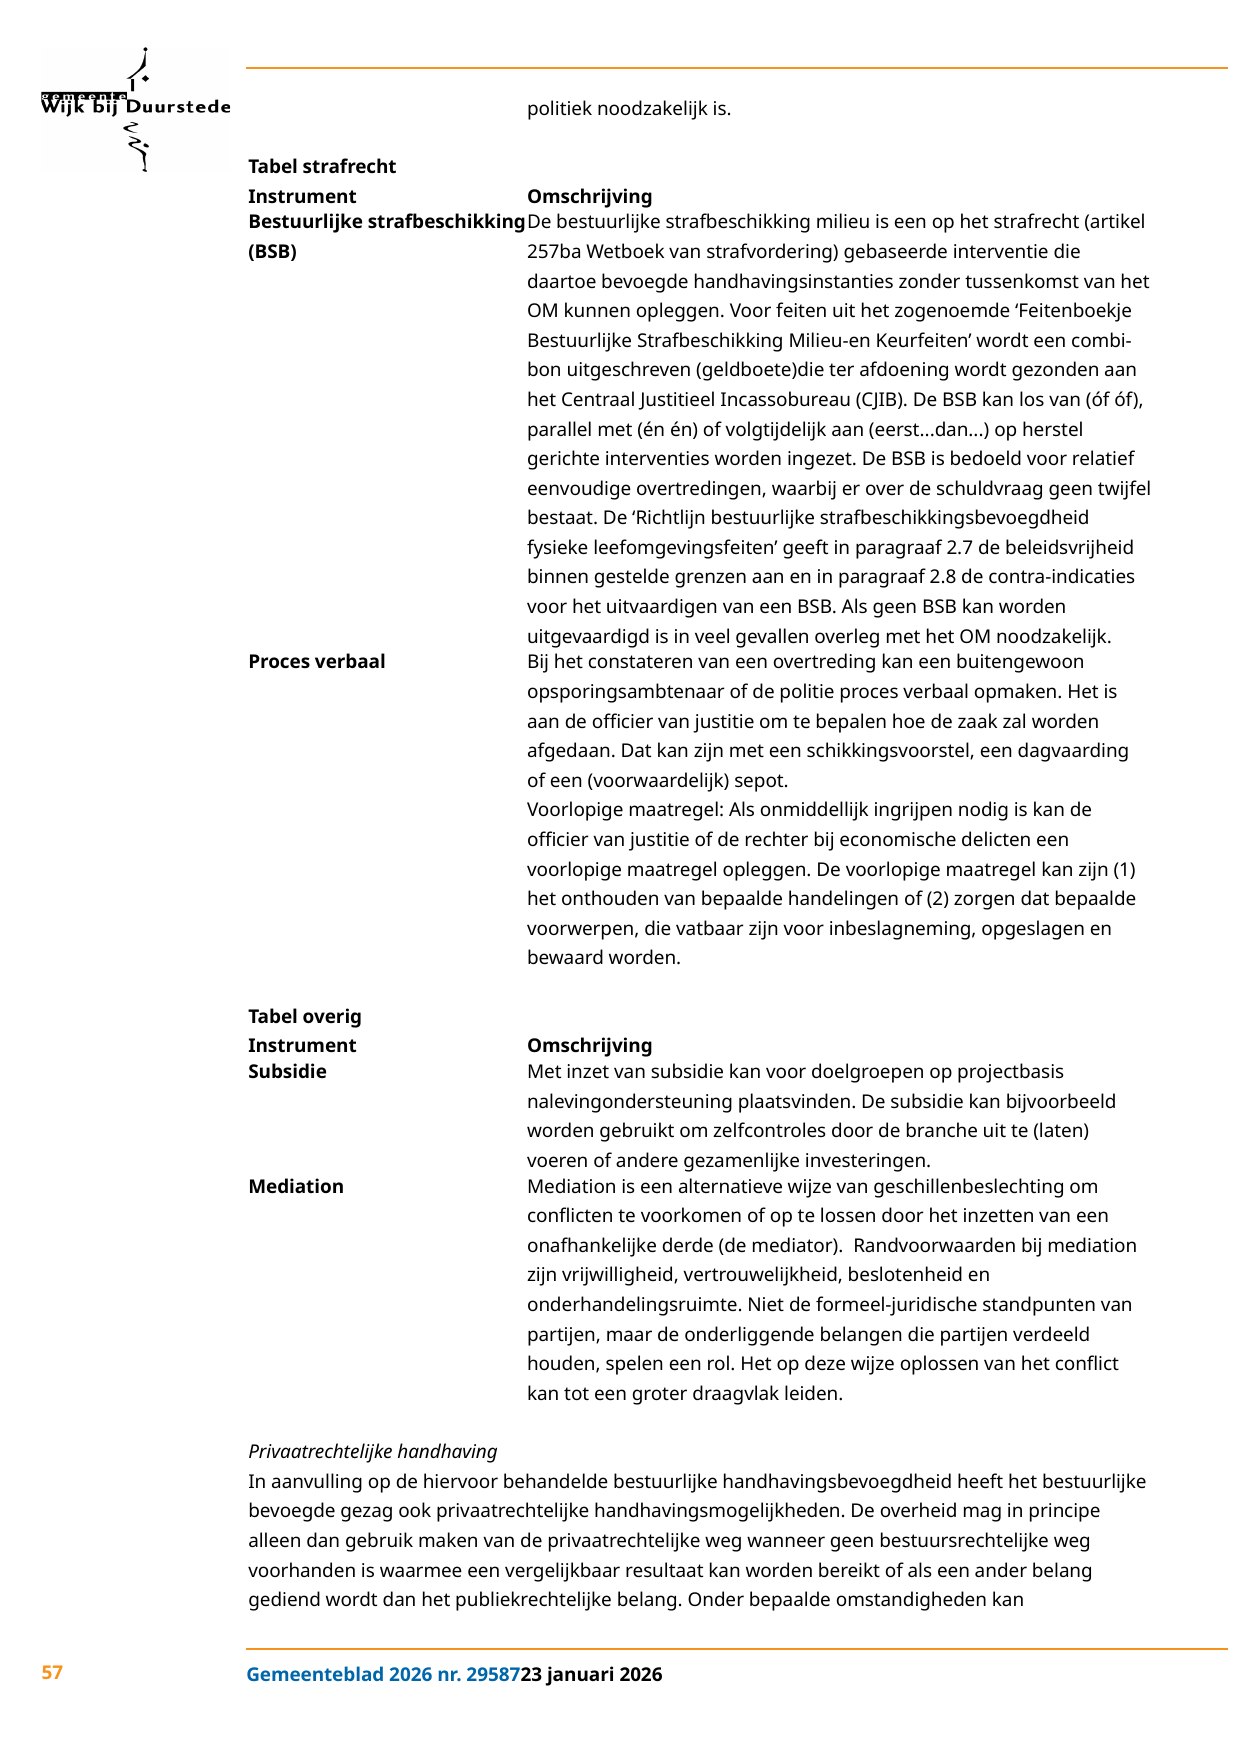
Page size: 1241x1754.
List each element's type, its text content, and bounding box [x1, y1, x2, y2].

table_cell Bij het constateren van een overtreding kan een buitengewoon opsporingsambtenaar of de politie proces verbaal opmaken. Het is aan de officier van justitie om te bepalen hoe de zaak zal worden afgedaan. Dat kan zijn met een schikkingsvoorstel, een dagvaarding of een (voorwaardelijk) sepot. Voorlopige maatregel: Als onmiddellijk ingrijpen nodig is kan de officier van justitie of de rechter bij economische delicten een voorlopige maatregel opleggen. De voorlopige maatregel kan zijn (1) het onthouden van bepaalde handelingen of (2) zorgen dat bepaalde voorwerpen, die vatbaar zijn voor inbeslagneming, opgeslagen en bewaard worden. [527, 649, 1152, 970]
table_cell De bestuurlijke strafbeschikking milieu is een op het strafrecht (artikel 257ba Wetboek van strafvordering) gebaseerde interventie die daartoe bevoegde handhavingsinstanties zonder tussenkomst van het OM kunnen opleggen. Voor feiten uit het zogenoemde ‘Feitenboekje Bestuurlijke Strafbeschikking Milieu-en Keurfeiten’ wordt een combi-bon uitgeschreven (geldboete)die ter afdoening wordt gezonden aan het Centraal Justitieel Incassobureau (CJIB). De BSB kan los van (óf óf), parallel met (én én) of volgtijdelijk aan (eerst...dan...) op herstel gerichte interventies worden ingezet. De BSB is bedoeld voor relatief eenvoudige overtredingen, waarbij er over de schuldvraag geen twijfel bestaat. De ‘Richtlijn bestuurlijke strafbeschikkingsbevoegdheid fysieke leefomgevingsfeiten’ geeft in paragraaf 2.7 de beleidsvrijheid binnen gestelde grenzen aan en in paragraaf 2.8 de contra-indicaties voor het uitvaardigen van een BSB. Als geen BSB kan worden uitgevaardigd is in veel gevallen overleg met het OM noodzakelijk. [527, 209, 1152, 649]
table_cell [248, 95, 527, 121]
table_cell Mediation [248, 1173, 527, 1406]
table_cell Bestuurlijke strafbeschikking (BSB) [248, 209, 527, 649]
text Tabel strafrecht [248, 153, 1152, 179]
table_header Omschrijving [527, 1033, 1152, 1058]
table_cell Proces verbaal [248, 649, 527, 970]
table_header Instrument [248, 1033, 527, 1058]
table_cell Subsidie [248, 1059, 527, 1173]
picture [41, 47, 231, 172]
table_cell politiek noodzakelijk is. [527, 95, 1152, 121]
table_header Instrument [248, 183, 527, 209]
text In aanvulling op de hiervoor behandelde bestuurlijke handhavingsbevoegdheid heeft het bestuurlijke bevoegde gezag ook privaatrechtelijke handhavingsmogelijkheden. De overheid mag in principe alleen dan gebruik maken van de privaatrechtelijke weg wanneer geen bestuursrechtelijke weg voorhanden is waarmee een vergelijkbaar resultaat kan worden bereikt of als een ander belang gediend wordt dan het publiekrechtelijke belang. Onder bepaalde omstandigheden kan [248, 1468, 1152, 1612]
table_cell Met inzet van subsidie kan voor doelgroepen op projectbasis nalevingondersteuning plaatsvinden. De subsidie kan bijvoorbeeld worden gebruikt om zelfcontroles door de branche uit te (laten) voeren of andere gezamenlijke investeringen. [527, 1059, 1152, 1173]
text Privaatrechtelijke handhaving [248, 1438, 1152, 1464]
table_header Omschrijving [527, 183, 1152, 209]
table_cell Mediation is een alternatieve wijze van geschillenbeslechting om conflicten te voorkomen of op te lossen door het inzetten van een onafhankelijke derde (de mediator). Randvoorwaarden bij mediation zijn vrijwilligheid, vertrouwelijkheid, beslotenheid en onderhandelingsruimte. Niet de formeel-juridische standpunten van partijen, maar de onderliggende belangen die partijen verdeeld houden, spelen een rol. Het op deze wijze oplossen van het conflict kan tot een groter draagvlak leiden. [527, 1173, 1152, 1406]
text Tabel overig [248, 1003, 1152, 1029]
